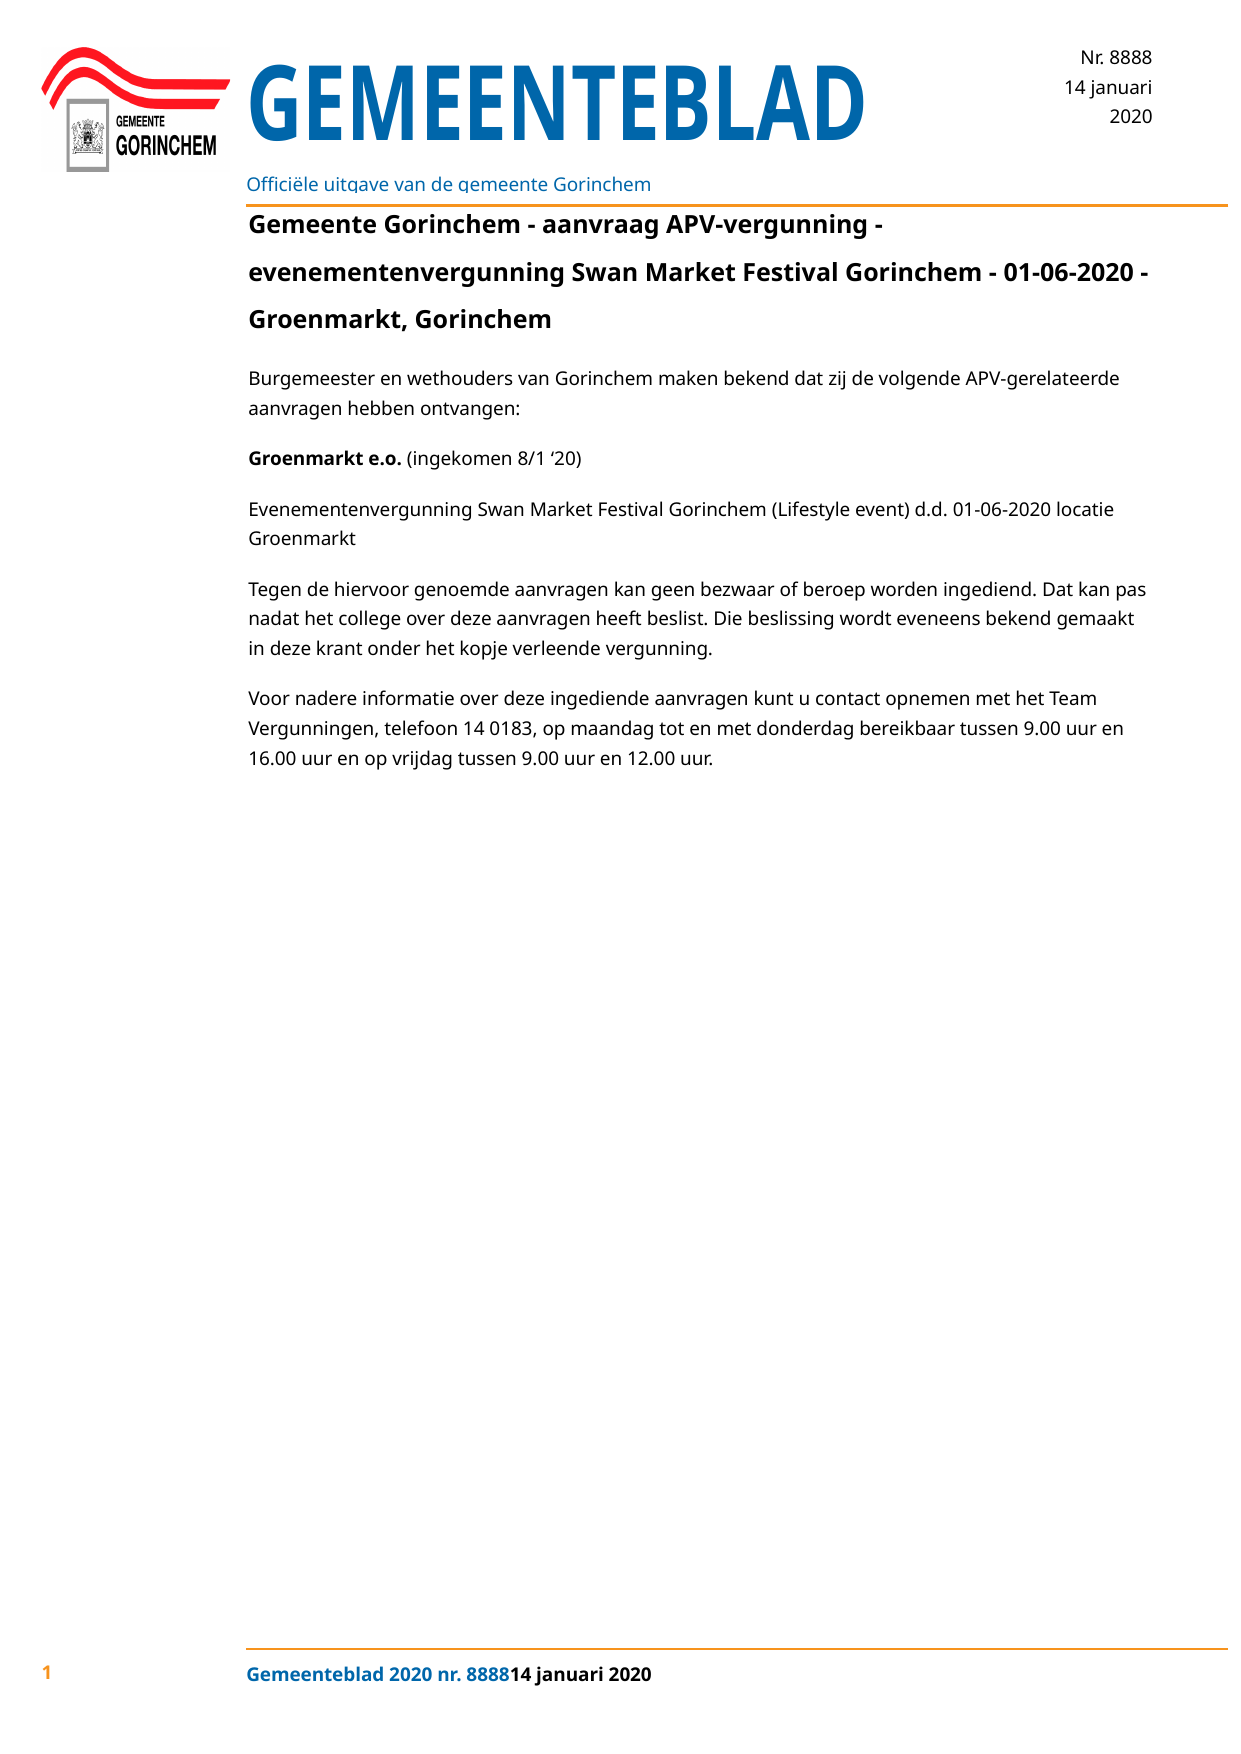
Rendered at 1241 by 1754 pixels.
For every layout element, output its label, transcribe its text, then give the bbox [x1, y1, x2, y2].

picture [41, 47, 231, 172]
text Voor nadere informatie over deze ingediende aanvragen kunt u contact opnemen met het Team Vergunningen, telefoon 14 0183, op maandag tot en met donderdag bereikbaar tussen 9.00 uur en 16.00 uur en op vrijdag tussen 9.00 uur en 12.00 uur. [248, 686, 1152, 770]
text Burgemeester en wethouders van Gorinchem maken bekend dat zij de volgende APV-gerelateerde aanvragen hebben ontvangen: [248, 366, 1152, 421]
text Gemeente Gorinchem - aanvraag APV-vergunning - evenementenvergunning Swan Market Festival Gorinchem - 01-06-2020 - Groenmarkt, Gorinchem [248, 207, 1152, 336]
text Groenmarkt e.o. (ingekomen 8/1 ‘20) [248, 446, 1152, 471]
text Evenementenvergunning Swan Market Festival Gorinchem (Lifestyle event) d.d. 01-06-2020 locatie Groenmarkt [248, 496, 1152, 551]
text Tegen de hiervoor genoemde aanvragen kan geen bezwaar of beroep worden ingediend. Dat kan pas nadat het college over deze aanvragen heeft beslist. Die beslissing wordt eveneens bekend gemaakt in deze krant onder het kopje verleende vergunning. [248, 576, 1152, 661]
